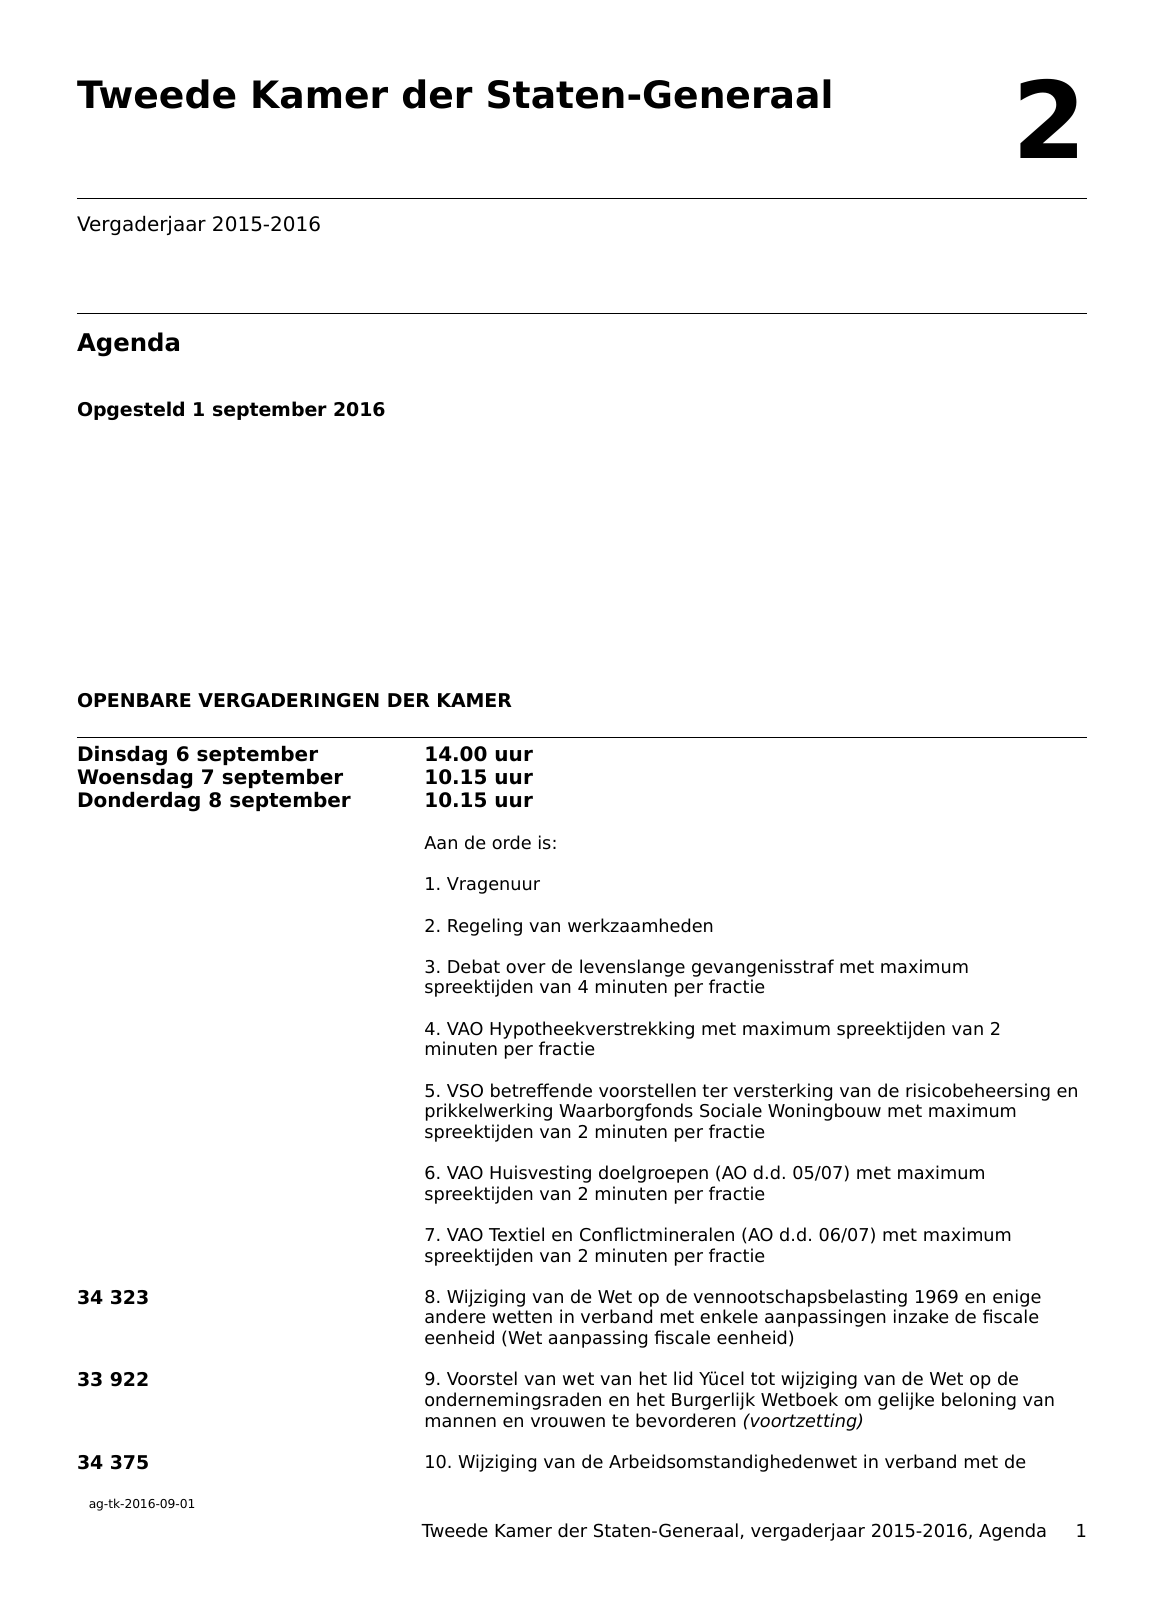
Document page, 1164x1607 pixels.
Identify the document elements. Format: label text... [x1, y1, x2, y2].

table_header Dinsdag 6 september [77, 738, 401, 766]
table_cell [418, 1349, 1087, 1369]
table_cell [401, 813, 418, 833]
table_cell 9. Voorstel van wet van het lid Yücel tot wijziging van de Wet op de ondernemingsraden en het Burgerlijk Wetboek om gelijke beloning van mannen en vrouwen te bevorderen (voortzetting) [418, 1369, 1087, 1431]
table_cell [77, 1060, 401, 1081]
table_cell 10.15 uur [418, 766, 1087, 789]
table_cell [401, 833, 418, 854]
table_cell [418, 895, 1087, 916]
table_cell [401, 957, 418, 998]
table_header [401, 738, 418, 766]
table_cell [401, 1143, 418, 1163]
table_cell 8. Wijziging van de Wet op de vennootschapsbelasting 1969 en enige andere wetten in verband met enkele aanpassingen inzake de fiscale eenheid (Wet aanpassing fiscale eenheid) [418, 1287, 1087, 1349]
table_cell [401, 1266, 418, 1287]
table_cell 10. Wijziging van de Arbeidsomstandighedenwet in verband met de [418, 1452, 1087, 1474]
table_cell [401, 916, 418, 936]
table_cell [77, 1349, 401, 1369]
table_header 2 [886, 59, 1087, 198]
table_cell [77, 1204, 401, 1225]
table_cell [418, 813, 1087, 833]
table_cell [418, 1060, 1087, 1081]
table_cell [77, 916, 401, 936]
table_cell [418, 936, 1087, 957]
table_cell [401, 766, 418, 789]
table_cell [418, 1431, 1087, 1452]
text Opgesteld 1 september 2016 [77, 399, 1087, 421]
table_cell [401, 1204, 418, 1225]
table_cell [401, 1163, 418, 1204]
table_cell [418, 1204, 1087, 1225]
table_cell [401, 1452, 418, 1474]
table_cell [77, 936, 401, 957]
table_header Tweede Kamer der Staten-Generaal [77, 59, 886, 198]
table_cell [401, 895, 418, 916]
table_cell [77, 1225, 401, 1266]
table_cell Woensdag 7 september [77, 766, 401, 789]
table_header 14.00 uur [418, 738, 1087, 766]
table_cell [418, 1266, 1087, 1287]
table_cell [77, 854, 401, 874]
table_cell 1. Vragenuur [418, 874, 1087, 895]
table_cell 33 922 [77, 1369, 401, 1431]
table_cell [77, 998, 401, 1019]
table_cell [77, 874, 401, 895]
table_cell [401, 874, 418, 895]
table_cell [401, 1019, 418, 1060]
table_cell [401, 1060, 418, 1081]
table_cell [401, 1287, 418, 1349]
table_cell [422, 314, 1087, 357]
table_cell [401, 854, 418, 874]
table_cell 3. Debat over de levenslange gevangenisstraf met maximum spreektijden van 4 minuten per fractie [418, 957, 1087, 998]
table_cell [77, 895, 401, 916]
table_cell [418, 998, 1087, 1019]
table_cell [418, 1143, 1087, 1163]
table_cell Vergaderjaar 2015-2016 [77, 199, 1087, 313]
table_cell [77, 833, 401, 854]
table_cell 10.15 uur [418, 789, 1087, 812]
table_cell 4. VAO Hypotheekverstrekking met maximum spreektijden van 2 minuten per fractie [418, 1019, 1087, 1060]
table_cell 6. VAO Huisvesting doelgroepen (AO d.d. 05/07) met maximum spreektijden van 2 minuten per fractie [418, 1163, 1087, 1204]
table_cell Donderdag 8 september [77, 789, 401, 812]
table_cell [401, 1081, 418, 1142]
table_cell 2. Regeling van werkzaamheden [418, 916, 1087, 936]
table_cell [401, 998, 418, 1019]
subtitle OPENBARE VERGADERINGEN DER KAMER [77, 690, 1087, 712]
table_cell [77, 813, 401, 833]
table_cell [401, 1225, 418, 1266]
table_cell Agenda [77, 314, 422, 357]
table_cell [77, 1163, 401, 1204]
table_cell [77, 1019, 401, 1060]
table_cell [418, 854, 1087, 874]
table_cell [77, 1266, 401, 1287]
table_cell 7. VAO Textiel en Conflictmineralen (AO d.d. 06/07) met maximum spreektijden van 2 minuten per fractie [418, 1225, 1087, 1266]
table_cell [77, 1081, 401, 1142]
table_cell [401, 1369, 418, 1431]
text ag-tk-2016-09-01 [88, 1497, 323, 1511]
table_cell 34 375 [77, 1452, 401, 1474]
table_cell [401, 1349, 418, 1369]
table_cell [401, 936, 418, 957]
table_cell 34 323 [77, 1287, 401, 1349]
table_cell [401, 789, 418, 812]
table_cell [77, 957, 401, 998]
table_cell [401, 1431, 418, 1452]
table_cell Aan de orde is: [418, 833, 1087, 854]
table_cell [77, 1431, 401, 1452]
table_cell [77, 1143, 401, 1163]
table_cell 5. VSO betreffende voorstellen ter versterking van de risicobeheersing en prikkelwerking Waarborgfonds Sociale Woningbouw met maximum spreektijden van 2 minuten per fractie [418, 1081, 1087, 1142]
